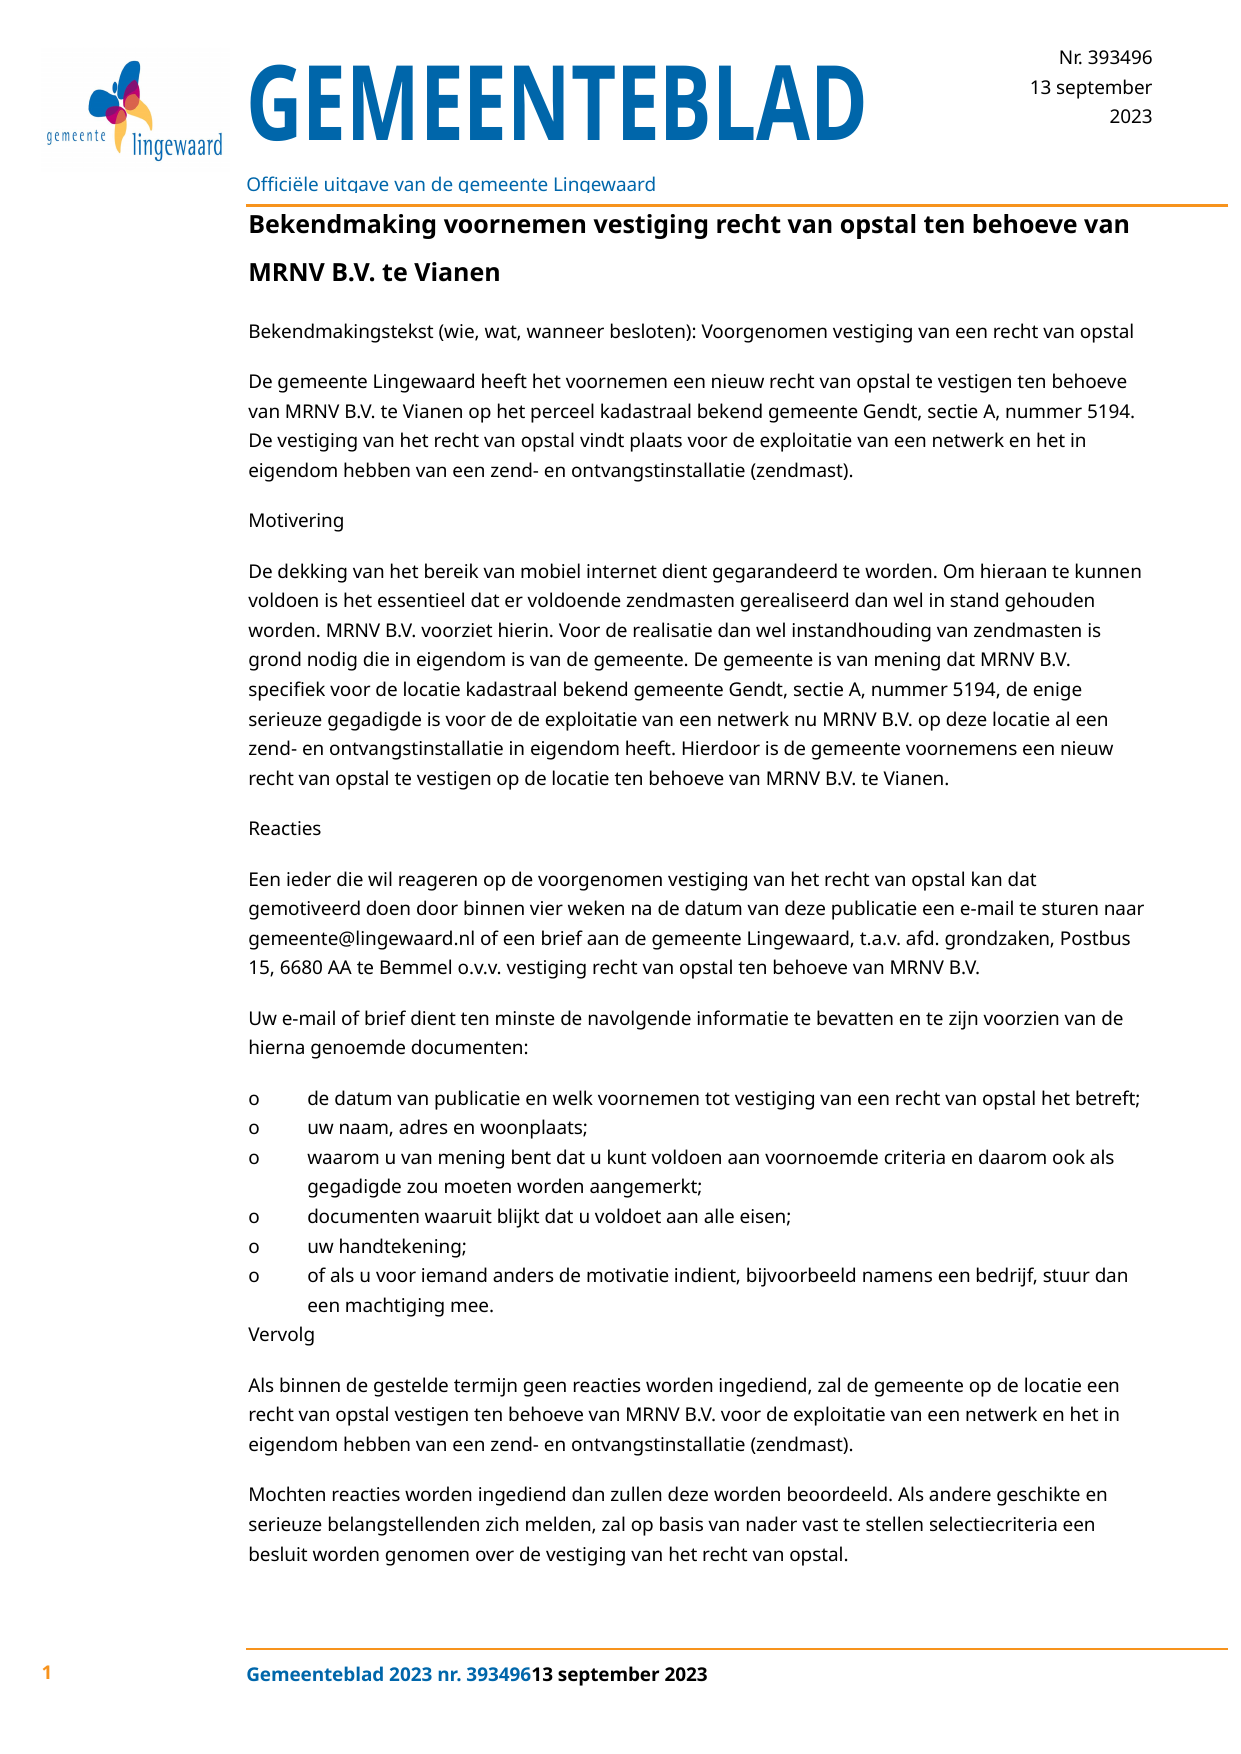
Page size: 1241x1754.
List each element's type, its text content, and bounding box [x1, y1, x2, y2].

text Motivering [248, 507, 1152, 533]
picture [41, 47, 231, 172]
text De gemeente Lingewaard heeft het voornemen een nieuw recht van opstal te vestigen ten behoeve van MRNV B.V. te Vianen op het perceel kadastraal bekend gemeente Gendt, sectie A, nummer 5194. De vestiging van het recht van opstal vindt plaats voor de exploitatie van een netwerk en het in eigendom hebben van een zend- en ontvangstinstallatie (zendmast). [248, 368, 1152, 483]
text Reacties [248, 815, 1152, 841]
text De dekking van het bereik van mobiel internet dient gegarandeerd te worden. Om hieraan te kunnen voldoen is het essentieel dat er voldoende zendmasten gerealiseerd dan wel in stand gehouden worden. MRNV B.V. voorziet hierin. Voor de realisatie dan wel instandhouding van zendmasten is grond nodig die in eigendom is van de gemeente. De gemeente is van mening dat MRNV B.V. specifiek voor de locatie kadastraal bekend gemeente Gendt, sectie A, nummer 5194, de enige serieuze gegadigde is voor de de exploitatie van een netwerk nu MRNV B.V. op deze locatie al een zend- en ontvangstinstallatie in eigendom heeft. Hierdoor is de gemeente voornemens een nieuw recht van opstal te vestigen op de locatie ten behoeve van MRNV B.V. te Vianen. [248, 558, 1152, 791]
list waarom u van mening bent dat u kunt voldoen aan voornoemde criteria en daarom ook als gegadigde zou moeten worden aangemerkt; [248, 1144, 1152, 1199]
text Bekendmakingstekst (wie, wat, wanneer besloten): Voorgenomen vestiging van een recht van opstal [248, 318, 1152, 344]
list uw naam, adres en woonplaats; [248, 1114, 1152, 1140]
list of als u voor iemand anders de motivatie indient, bijvoorbeeld namens een bedrijf, stuur dan een machtiging mee. [248, 1262, 1152, 1318]
list uw handtekening; [248, 1233, 1152, 1259]
text Mochten reacties worden ingediend dan zullen deze worden beoordeeld. Als andere geschikte en serieuze belangstellenden zich melden, zal op basis van nader vast te stellen selectiecriteria een besluit worden genomen over de vestiging van het recht van opstal. [248, 1482, 1152, 1567]
text Bekendmaking voornemen vestiging recht van opstal ten behoeve van MRNV B.V. te Vianen [248, 207, 1152, 288]
list de datum van publicatie en welk voornemen tot vestiging van een recht van opstal het betreft; [248, 1085, 1152, 1111]
list documenten waaruit blijkt dat u voldoet aan alle eisen; [248, 1203, 1152, 1229]
text Een ieder die wil reageren op de voorgenomen vestiging van het recht van opstal kan dat gemotiveerd doen door binnen vier weken na de datum van deze publicatie een e-mail te sturen naar gemeente@lingewaard.nl of een brief aan de gemeente Lingewaard, t.a.v. afd. grondzaken, Postbus 15, 6680 AA te Bemmel o.v.v. vestiging recht van opstal ten behoeve van MRNV B.V. [248, 866, 1152, 980]
text Uw e-mail of brief dient ten minste de navolgende informatie te bevatten en te zijn voorzien van de hierna genoemde documenten: [248, 1005, 1152, 1060]
text Vervolg [248, 1322, 1152, 1347]
text Als binnen de gestelde termijn geen reacties worden ingediend, zal de gemeente op de locatie een recht van opstal vestigen ten behoeve van MRNV B.V. voor de exploitatie van een netwerk en het in eigendom hebben van een zend- en ontvangstinstallatie (zendmast). [248, 1372, 1152, 1457]
